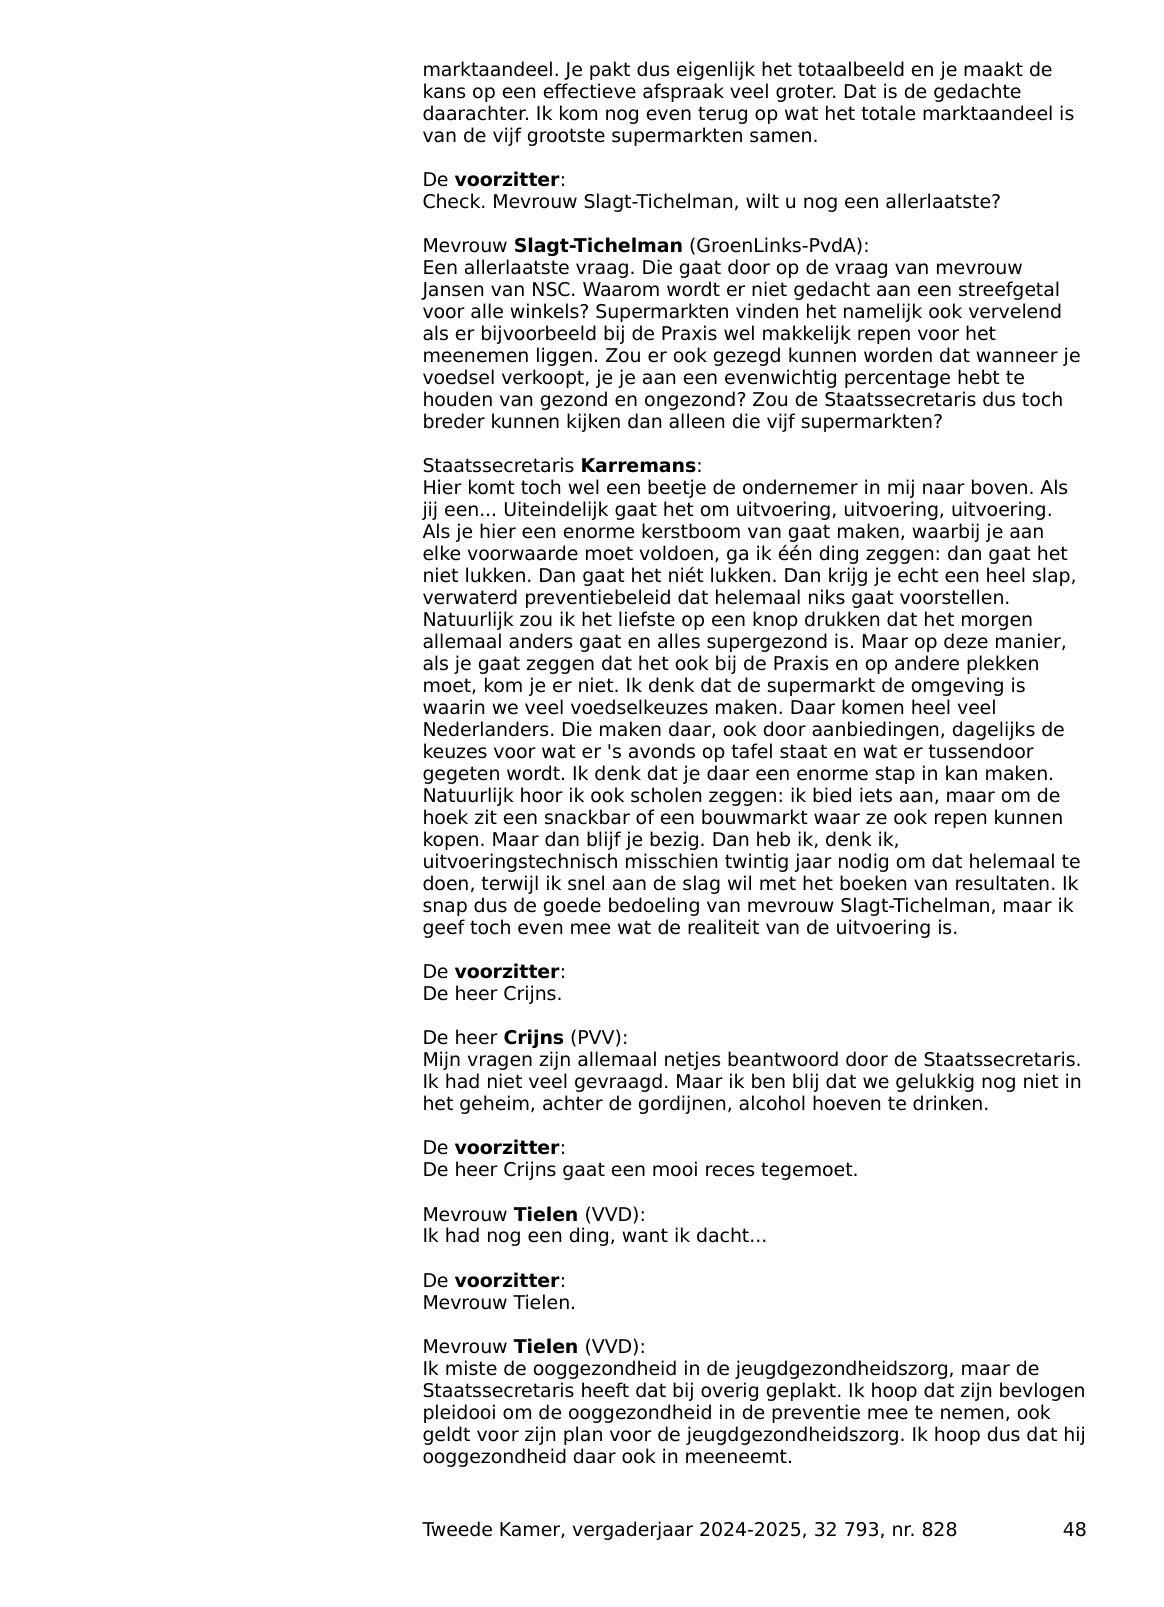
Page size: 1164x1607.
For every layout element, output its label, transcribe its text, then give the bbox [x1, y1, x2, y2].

text De voorzitter: [422, 1269, 1087, 1292]
text marktaandeel. Je pakt dus eigenlijk het totaalbeeld en je maakt de kans op een effectieve afspraak veel groter. Dat is de gedachte daarachter. Ik kom nog even terug op wat het totale marktaandeel is van de vijf grootste supermarkten samen. [422, 59, 1087, 147]
text Check. Mevrouw Slagt-Tichelman, wilt u nog een allerlaatste? [422, 191, 1087, 213]
text Mijn vragen zijn allemaal netjes beantwoord door de Staatssecretaris. Ik had niet veel gevraagd. Maar ik ben blij dat we gelukkig nog niet in het geheim, achter de gordijnen, alcohol hoeven te drinken. [422, 1049, 1087, 1115]
text De heer Crijns. [422, 983, 1087, 1005]
text Natuurlijk hoor ik ook scholen zeggen: ik bied iets aan, maar om de hoek zit een snackbar of een bouwmarkt waar ze ook repen kunnen kopen. Maar dan blijf je bezig. Dan heb ik, denk ik, uitvoeringstechnisch misschien twintig jaar nodig om dat helemaal te doen, terwijl ik snel aan de slag wil met het boeken van resultaten. Ik snap dus de goede bedoeling van mevrouw Slagt-Tichelman, maar ik geef toch even mee wat de realiteit van de uitvoering is. [422, 785, 1087, 939]
text Ik miste de ooggezondheid in de jeugdgezondheidszorg, maar de Staatssecretaris heeft dat bij overig geplakt. Ik hoop dat zijn bevlogen pleidooi om de ooggezondheid in de preventie mee te nemen, ook geldt voor zijn plan voor de jeugdgezondheidszorg. Ik hoop dus dat hij ooggezondheid daar ook in meeneemt. [422, 1358, 1087, 1468]
text Natuurlijk zou ik het liefste op een knop drukken dat het morgen allemaal anders gaat en alles supergezond is. Maar op deze manier, als je gaat zeggen dat het ook bij de Praxis en op andere plekken moet, kom je er niet. Ik denk dat de supermarkt de omgeving is waarin we veel voedselkeuzes maken. Daar komen heel veel Nederlanders. Die maken daar, ook door aanbiedingen, dagelijks de keuzes voor wat er 's avonds op tafel staat en wat er tussendoor gegeten wordt. Ik denk dat je daar een enorme stap in kan maken. [422, 609, 1087, 785]
text Staatssecretaris Karremans: [422, 455, 1087, 477]
text De heer Crijns (PVV): [422, 1027, 1087, 1049]
text De voorzitter: [422, 961, 1087, 983]
text De voorzitter: [422, 169, 1087, 191]
text Een allerlaatste vraag. Die gaat door op de vraag van mevrouw Jansen van NSC. Waarom wordt er niet gedacht aan een streefgetal voor alle winkels? Supermarkten vinden het namelijk ook vervelend als er bijvoorbeeld bij de Praxis wel makkelijk repen voor het meenemen liggen. Zou er ook gezegd kunnen worden dat wanneer je voedsel verkoopt, je je aan een evenwichtig percentage hebt te houden van gezond en ongezond? Zou de Staatssecretaris dus toch breder kunnen kijken dan alleen die vijf supermarkten? [422, 257, 1087, 433]
text Mevrouw Tielen. [422, 1292, 1087, 1313]
text Mevrouw Slagt-Tichelman (GroenLinks-PvdA): [422, 235, 1087, 257]
text Mevrouw Tielen (VVD): [422, 1203, 1087, 1225]
text De heer Crijns gaat een mooi reces tegemoet. [422, 1159, 1087, 1181]
text Hier komt toch wel een beetje de ondernemer in mij naar boven. Als jij een... Uiteindelijk gaat het om uitvoering, uitvoering, uitvoering. Als je hier een enorme kerstboom van gaat maken, waarbij je aan elke voorwaarde moet voldoen, ga ik één ding zeggen: dan gaat het niet lukken. Dan gaat het niét lukken. Dan krijg je echt een heel slap, verwaterd preventiebeleid dat helemaal niks gaat voorstellen. [422, 477, 1087, 609]
text Ik had nog een ding, want ik dacht... [422, 1225, 1087, 1247]
text Mevrouw Tielen (VVD): [422, 1336, 1087, 1358]
text De voorzitter: [422, 1137, 1087, 1159]
